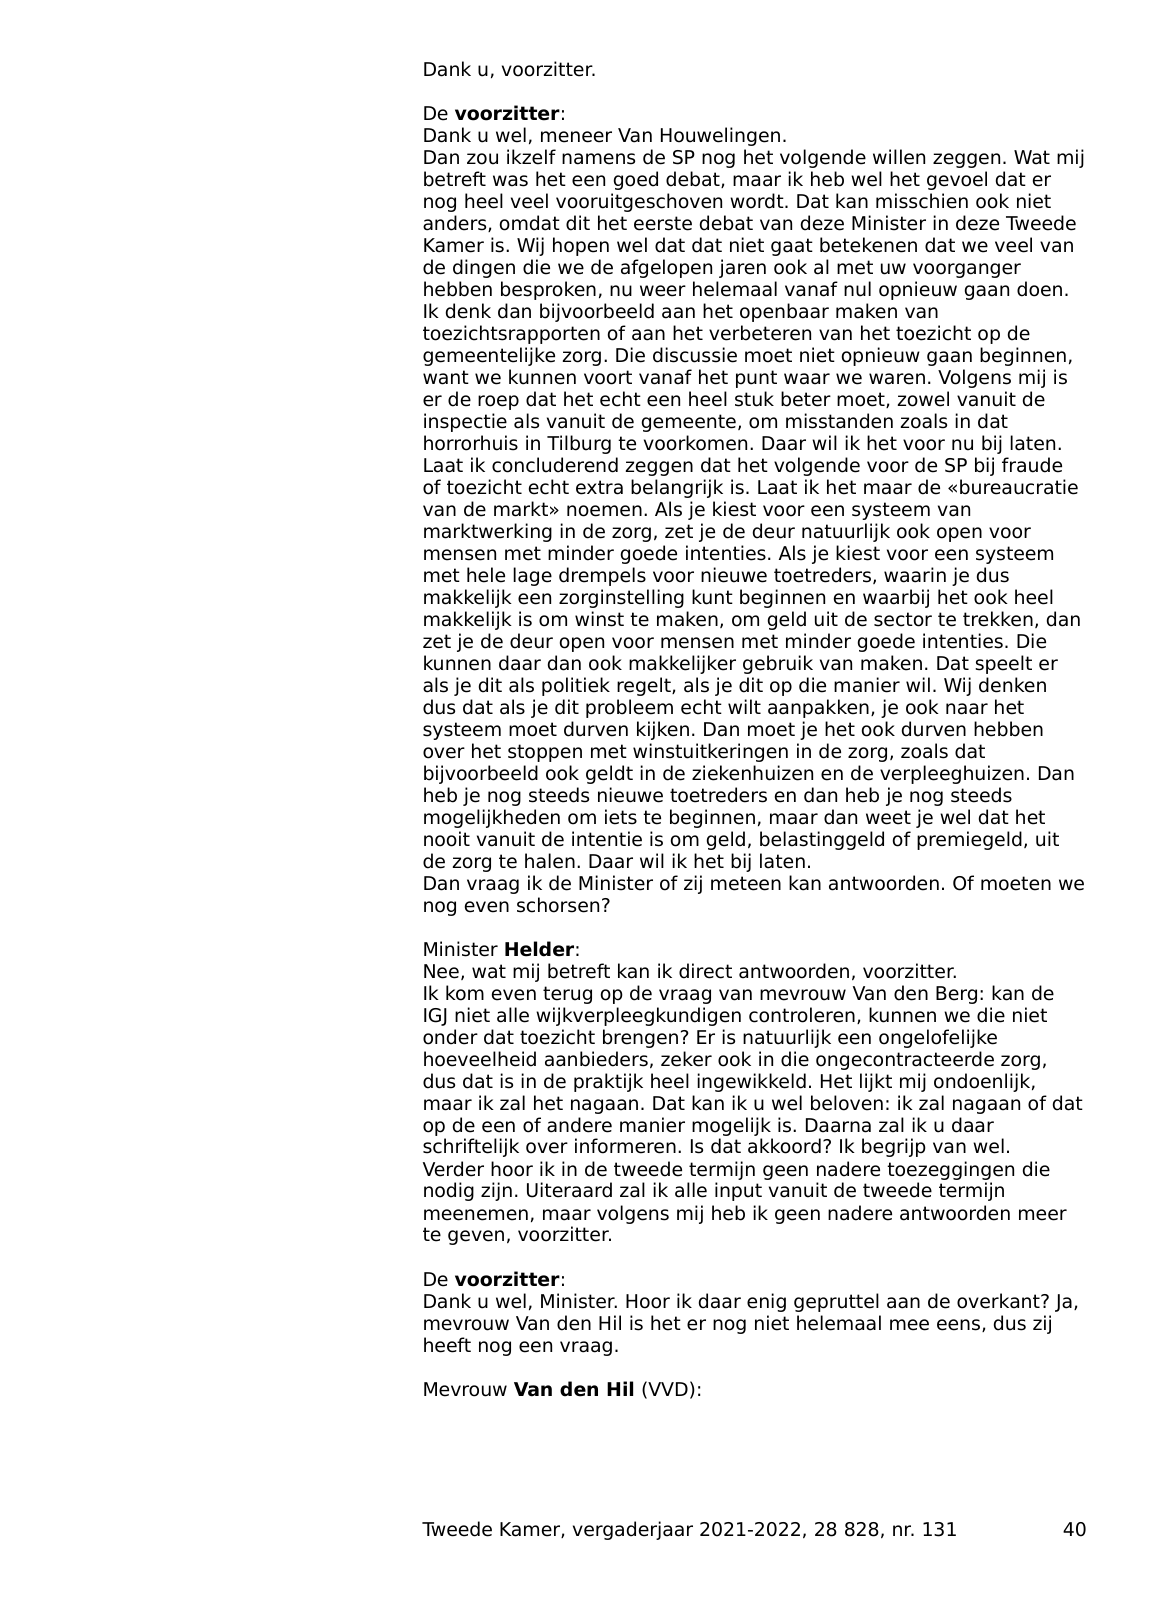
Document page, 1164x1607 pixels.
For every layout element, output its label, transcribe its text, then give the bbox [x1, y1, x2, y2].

text Dan zou ikzelf namens de SP nog het volgende willen zeggen. Wat mij betreft was het een goed debat, maar ik heb wel het gevoel dat er nog heel veel vooruitgeschoven wordt. Dat kan misschien ook niet anders, omdat dit het eerste debat van deze Minister in deze Tweede Kamer is. Wij hopen wel dat dat niet gaat betekenen dat we veel van de dingen die we de afgelopen jaren ook al met uw voorganger hebben besproken, nu weer helemaal vanaf nul opnieuw gaan doen. Ik denk dan bijvoorbeeld aan het openbaar maken van toezichtsrapporten of aan het verbeteren van het toezicht op de gemeentelijke zorg. Die discussie moet niet opnieuw gaan beginnen, want we kunnen voort vanaf het punt waar we waren. Volgens mij is er de roep dat het echt een heel stuk beter moet, zowel vanuit de inspectie als vanuit de gemeente, om misstanden zoals in dat horrorhuis in Tilburg te voorkomen. Daar wil ik het voor nu bij laten. [422, 147, 1087, 455]
text Laat ik concluderend zeggen dat het volgende voor de SP bij fraude of toezicht echt extra belangrijk is. Laat ik het maar de «bureaucratie van de markt» noemen. Als je kiest voor een systeem van marktwerking in de zorg, zet je de deur natuurlijk ook open voor mensen met minder goede intenties. Als je kiest voor een systeem met hele lage drempels voor nieuwe toetreders, waarin je dus makkelijk een zorginstelling kunt beginnen en waarbij het ook heel makkelijk is om winst te maken, om geld uit de sector te trekken, dan zet je de deur open voor mensen met minder goede intenties. Die kunnen daar dan ook makkelijker gebruik van maken. Dat speelt er als je dit als politiek regelt, als je dit op die manier wil. Wij denken dus dat als je dit probleem echt wilt aanpakken, je ook naar het systeem moet durven kijken. Dan moet je het ook durven hebben over het stoppen met winstuitkeringen in de zorg, zoals dat bijvoorbeeld ook geldt in de ziekenhuizen en de verpleeghuizen. Dan heb je nog steeds nieuwe toetreders en dan heb je nog steeds mogelijkheden om iets te beginnen, maar dan weet je wel dat het nooit vanuit de intentie is om geld, belastinggeld of premiegeld, uit de zorg te halen. Daar wil ik het bij laten. [422, 455, 1087, 872]
text Minister Helder: [422, 939, 1087, 961]
text Dank u, voorzitter. [422, 59, 1087, 81]
text Dan vraag ik de Minister of zij meteen kan antwoorden. Of moeten we nog even schorsen? [422, 872, 1087, 916]
text Verder hoor ik in de tweede termijn geen nadere toezeggingen die nodig zijn. Uiteraard zal ik alle input vanuit de tweede termijn meenemen, maar volgens mij heb ik geen nadere antwoorden meer te geven, voorzitter. [422, 1158, 1087, 1246]
text Dank u wel, Minister. Hoor ik daar enig gepruttel aan de overkant? Ja, mevrouw Van den Hil is het er nog niet helemaal mee eens, dus zij heeft nog een vraag. [422, 1291, 1087, 1356]
text Dank u wel, meneer Van Houwelingen. [422, 125, 1087, 147]
text De voorzitter: [422, 103, 1087, 125]
text Mevrouw Van den Hil (VVD): [422, 1379, 1087, 1401]
text Ik kom even terug op de vraag van mevrouw Van den Berg: kan de IGJ niet alle wijkverpleegkundigen controleren, kunnen we die niet onder dat toezicht brengen? Er is natuurlijk een ongelofelijke hoeveelheid aanbieders, zeker ook in die ongecontracteerde zorg, dus dat is in de praktijk heel ingewikkeld. Het lijkt mij ondoenlijk, maar ik zal het nagaan. Dat kan ik u wel beloven: ik zal nagaan of dat op de een of andere manier mogelijk is. Daarna zal ik u daar schriftelijk over informeren. Is dat akkoord? Ik begrijp van wel. [422, 983, 1087, 1158]
text De voorzitter: [422, 1268, 1087, 1291]
text Nee, wat mij betreft kan ik direct antwoorden, voorzitter. [422, 961, 1087, 983]
